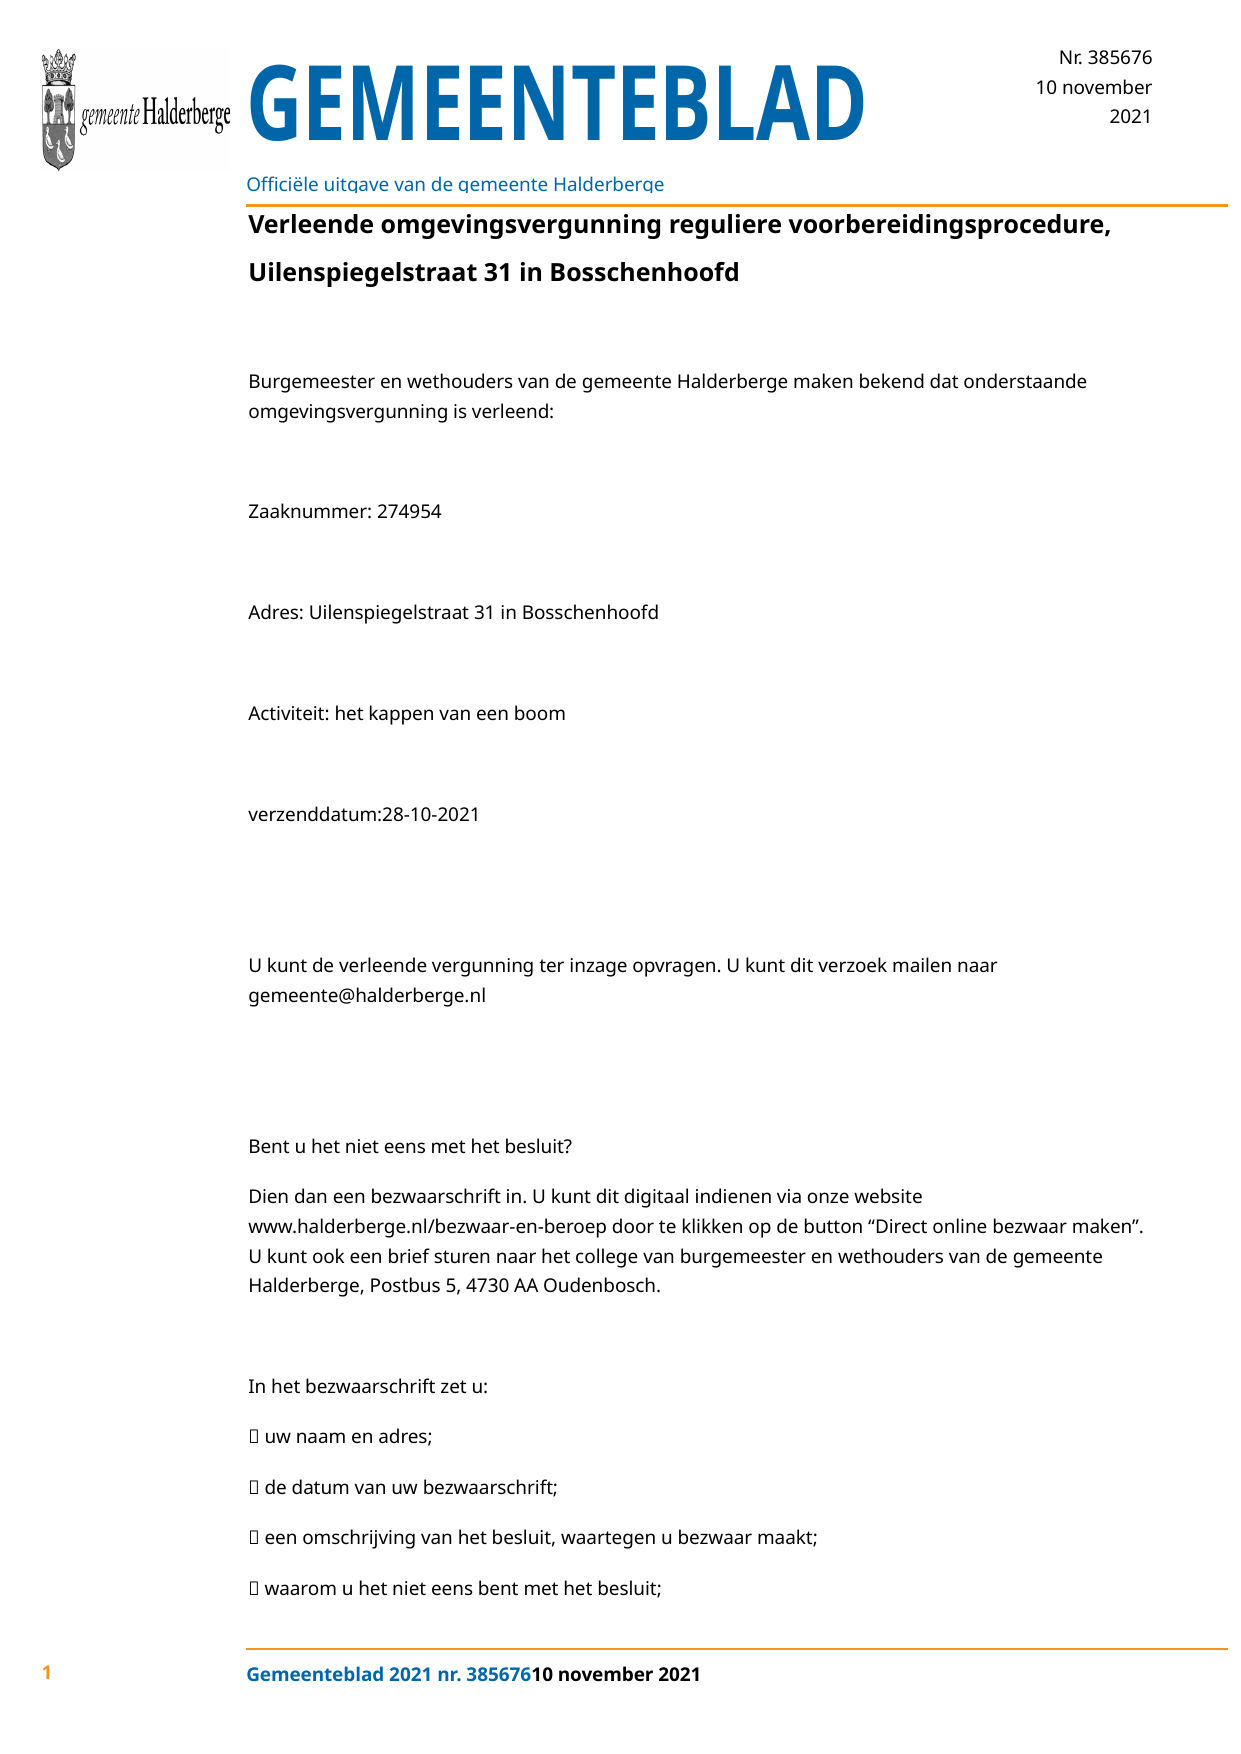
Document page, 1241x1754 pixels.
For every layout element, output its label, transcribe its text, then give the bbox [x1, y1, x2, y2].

text  uw naam en adres; [248, 1424, 1152, 1449]
text Zaaknummer: 274954 [248, 499, 1152, 524]
text U kunt de verleende vergunning ter inzage opvragen. U kunt dit verzoek mailen naar gemeente@halderberge.nl [248, 952, 1152, 1008]
text  de datum van uw bezwaarschrift; [248, 1474, 1152, 1500]
text Activiteit: het kappen van een boom [248, 700, 1152, 726]
text In het bezwaarschrift zet u: [248, 1373, 1152, 1399]
text  waarom u het niet eens bent met het besluit; [248, 1575, 1152, 1601]
text Bent u het niet eens met het besluit? [248, 1133, 1152, 1159]
text  een omschrijving van het besluit, waartegen u bezwaar maakt; [248, 1524, 1152, 1550]
picture [41, 47, 231, 172]
text Dien dan een bezwaarschrift in. U kunt dit digitaal indienen via onze website www.halderberge.nl/bezwaar-en-beroep door te klikken op de button “Direct online bezwaar maken”. U kunt ook een brief sturen naar het college van burgemeester en wethouders van de gemeente Halderberge, Postbus 5, 4730 AA Oudenbosch. [248, 1184, 1152, 1298]
text Burgemeester en wethouders van de gemeente Halderberge maken bekend dat onderstaande omgevingsvergunning is verleend: [248, 368, 1152, 424]
text verzenddatum:28-10-2021 [248, 801, 1152, 827]
text Adres: Uilenspiegelstraat 31 in Bosschenhoofd [248, 599, 1152, 625]
text Verleende omgevingsvergunning reguliere voorbereidingsprocedure, Uilenspiegelstraat 31 in Bosschenhoofd [248, 207, 1152, 288]
